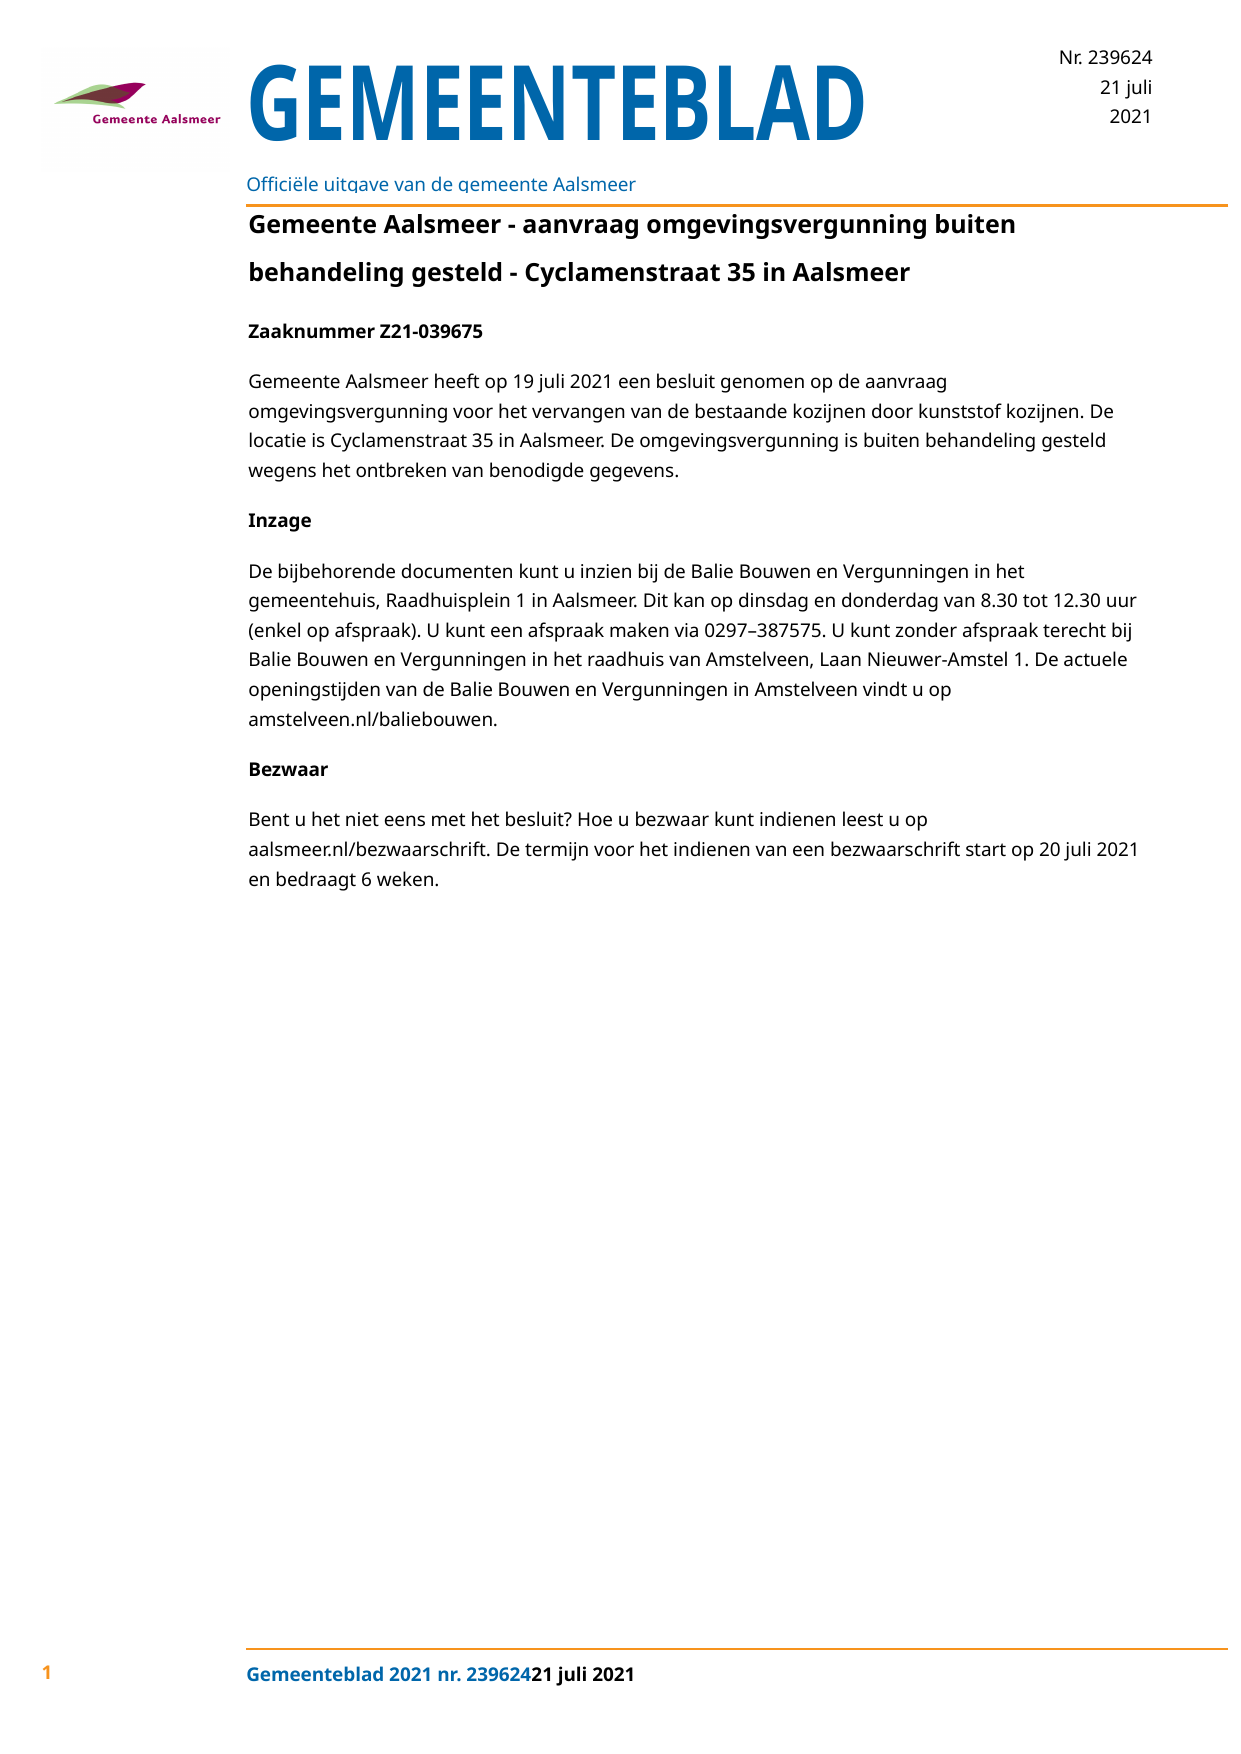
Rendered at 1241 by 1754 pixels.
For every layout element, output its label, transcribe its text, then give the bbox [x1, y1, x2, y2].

text Bezwaar [248, 756, 1152, 782]
picture [41, 47, 231, 172]
text Inzage [248, 507, 1152, 533]
text Bent u het niet eens met het besluit? Hoe u bezwaar kunt indienen leest u op aalsmeer.nl/bezwaarschrift. De termijn voor het indienen van een bezwaarschrift start op 20 juli 2021 en bedraagt 6 weken. [248, 807, 1152, 892]
text De bijbehorende documenten kunt u inzien bij de Balie Bouwen en Vergunningen in het gemeentehuis, Raadhuisplein 1 in Aalsmeer. Dit kan op dinsdag en donderdag van 8.30 tot 12.30 uur (enkel op afspraak). U kunt een afspraak maken via 0297–387575. U kunt zonder afspraak terecht bij Balie Bouwen en Vergunningen in het raadhuis van Amstelveen, Laan Nieuwer-Amstel 1. De actuele openingstijden van de Balie Bouwen en Vergunningen in Amstelveen vindt u op amstelveen.nl/baliebouwen. [248, 558, 1152, 732]
text Gemeente Aalsmeer - aanvraag omgevingsvergunning buiten behandeling gesteld - Cyclamenstraat 35 in Aalsmeer [248, 207, 1152, 288]
text Gemeente Aalsmeer heeft op 19 juli 2021 een besluit genomen op de aanvraag omgevingsvergunning voor het vervangen van de bestaande kozijnen door kunststof kozijnen. De locatie is Cyclamenstraat 35 in Aalsmeer. De omgevingsvergunning is buiten behandeling gesteld wegens het ontbreken van benodigde gegevens. [248, 368, 1152, 483]
text Zaaknummer Z21-039675 [248, 318, 1152, 344]
